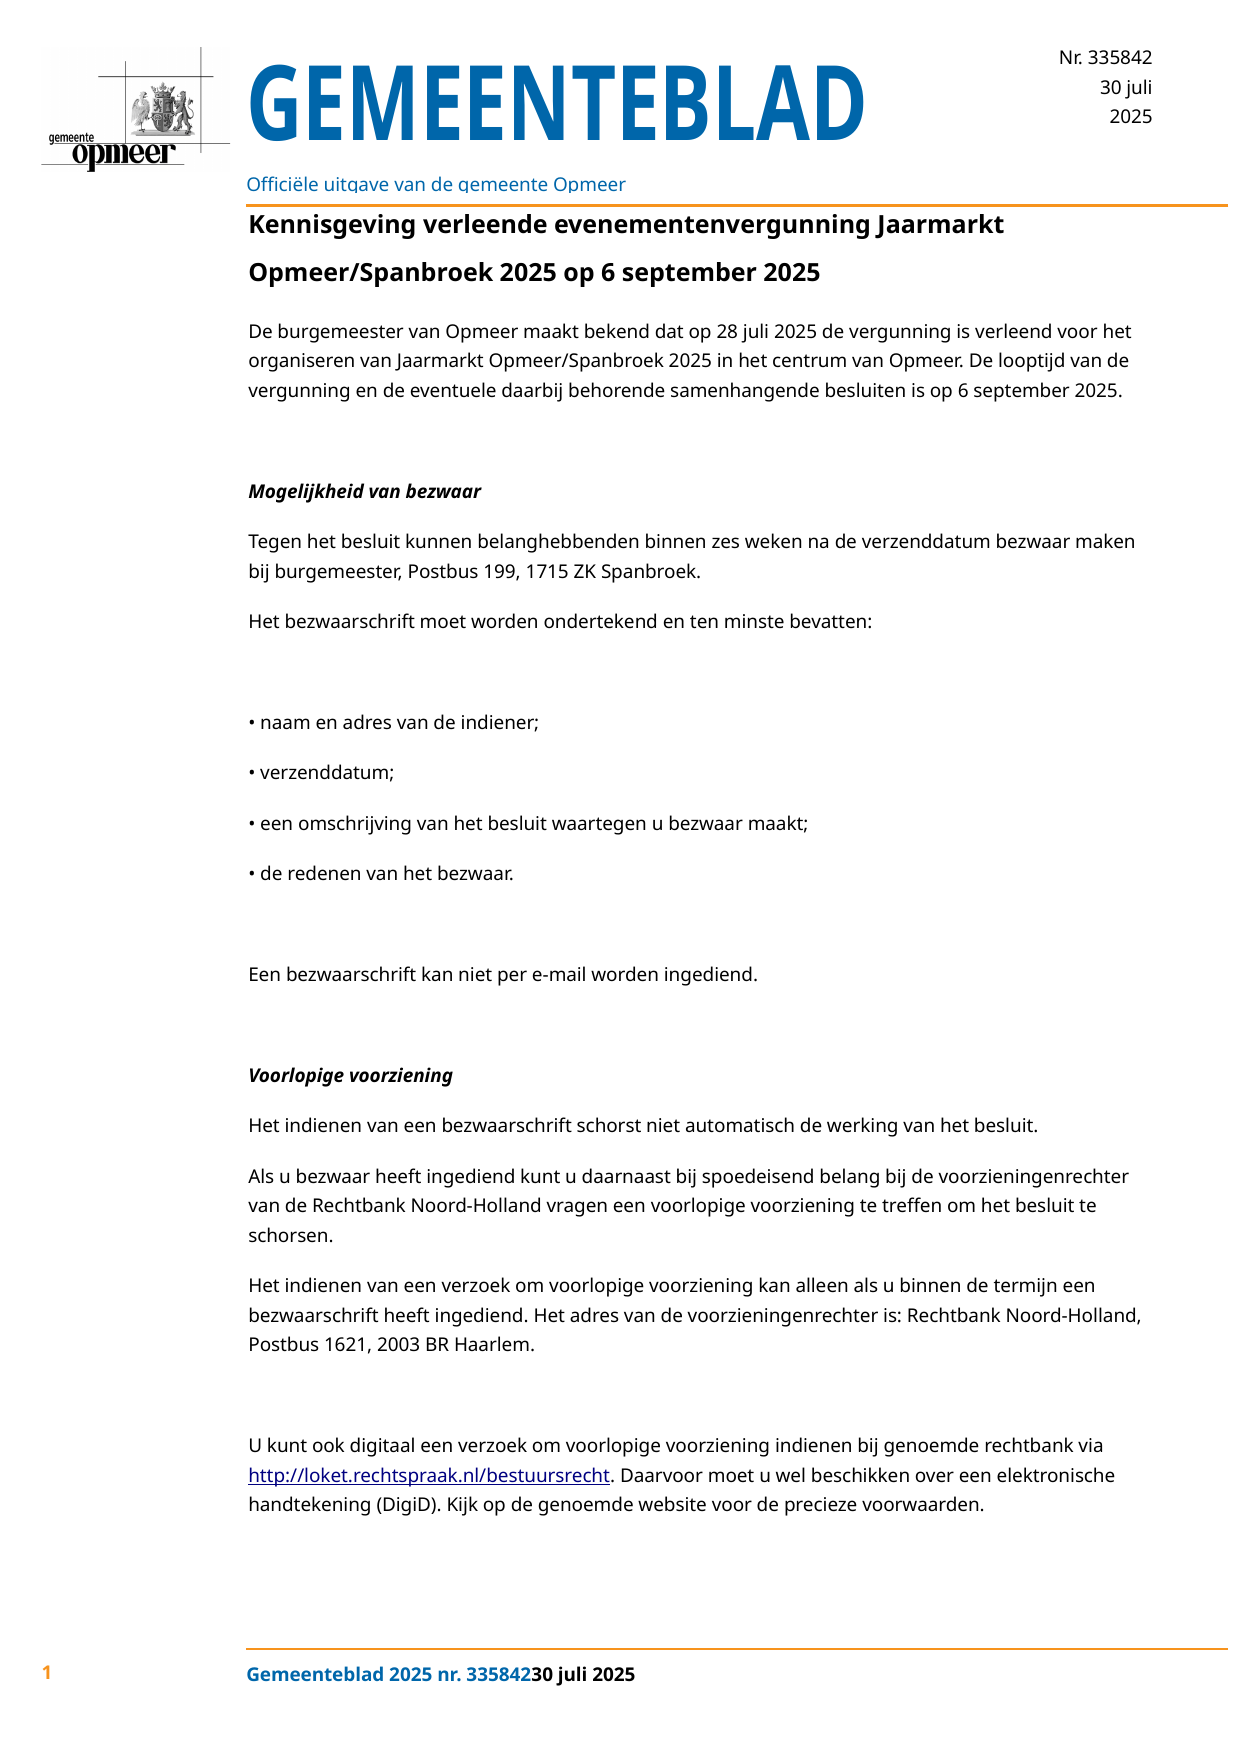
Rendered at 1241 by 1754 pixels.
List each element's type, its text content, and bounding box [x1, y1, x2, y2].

text Het bezwaarschrift moet worden ondertekend en ten minste bevatten: [248, 608, 1152, 634]
text De burgemeester van Opmeer maakt bekend dat op 28 juli 2025 de vergunning is verleend voor het organiseren van Jaarmarkt Opmeer/Spanbroek 2025 in het centrum van Opmeer. De looptijd van de vergunning en de eventuele daarbij behorende samenhangende besluiten is op 6 september 2025. [248, 318, 1152, 403]
text Het indienen van een bezwaarschrift schorst niet automatisch de werking van het besluit. [248, 1112, 1152, 1138]
text Tegen het besluit kunnen belanghebbenden binnen zes weken na de verzenddatum bezwaar maken bij burgemeester, Postbus 199, 1715 ZK Spanbroek. [248, 528, 1152, 584]
text • verzenddatum; [248, 759, 1152, 785]
picture [41, 47, 231, 172]
text • een omschrijving van het besluit waartegen u bezwaar maakt; [248, 810, 1152, 836]
text U kunt ook digitaal een verzoek om voorlopige voorziening indienen bij genoemde rechtbank via http://loket.rechtspraak.nl/bestuursrecht. Daarvoor moet u wel beschikken over een elektronische handtekening (DigiD). Kijk op de genoemde website voor de precieze voorwaarden. [248, 1432, 1152, 1517]
text • naam en adres van de indiener; [248, 709, 1152, 735]
text Een bezwaarschrift kan niet per e-mail worden ingediend. [248, 961, 1152, 987]
text Voorlopige voorziening [248, 1062, 1152, 1088]
text Het indienen van een verzoek om voorlopige voorziening kan alleen als u binnen de termijn een bezwaarschrift heeft ingediend. Het adres van de voorzieningenrechter is: Rechtbank Noord-Holland, Postbus 1621, 2003 BR Haarlem. [248, 1272, 1152, 1357]
text Kennisgeving verleende evenementenvergunning Jaarmarkt Opmeer/Spanbroek 2025 op 6 september 2025 [248, 207, 1152, 288]
text • de redenen van het bezwaar. [248, 860, 1152, 886]
text Mogelijkheid van bezwaar [248, 478, 1152, 504]
text Als u bezwaar heeft ingediend kunt u daarnaast bij spoedeisend belang bij de voorzieningenrechter van de Rechtbank Noord-Holland vragen een voorlopige voorziening te treffen om het besluit te schorsen. [248, 1163, 1152, 1248]
